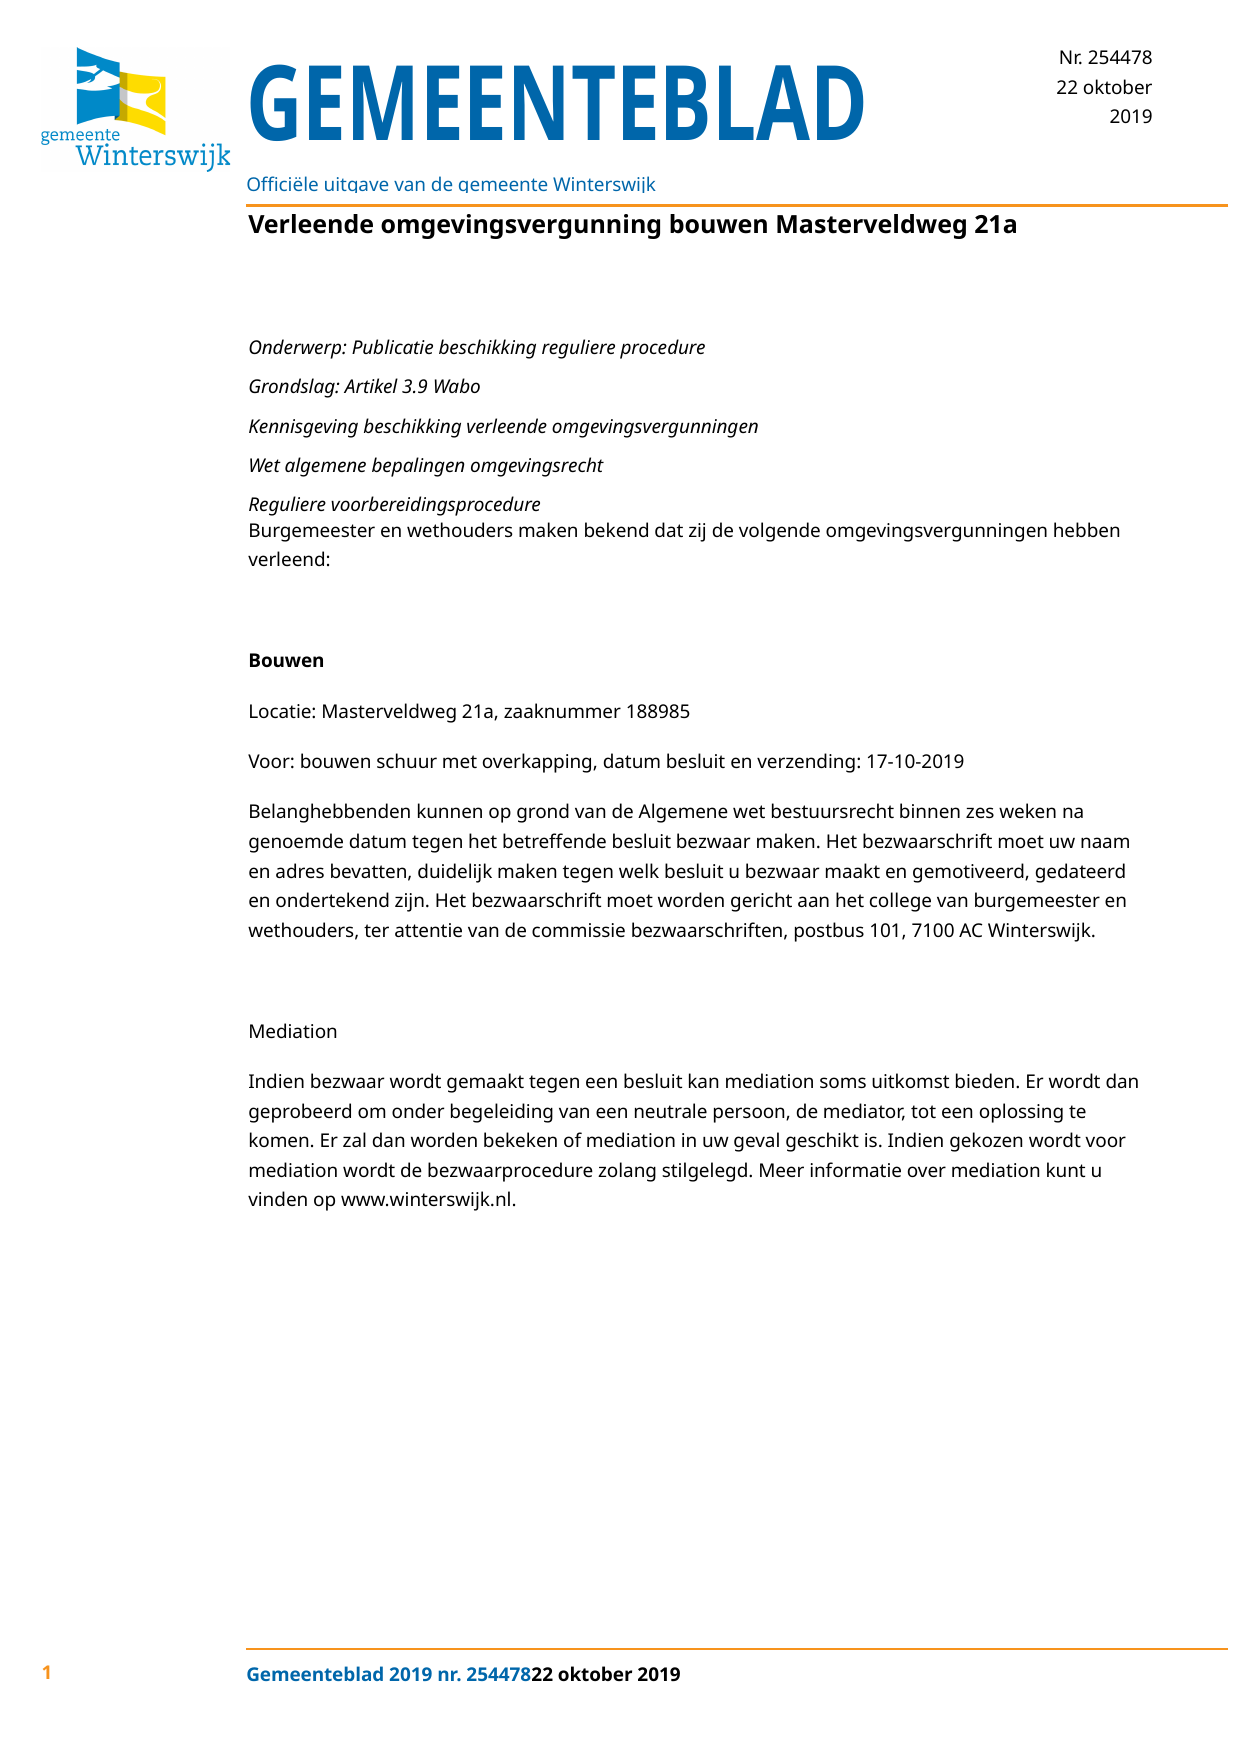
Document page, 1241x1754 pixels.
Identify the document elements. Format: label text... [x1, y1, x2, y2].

text Locatie: Masterveldweg 21a, zaaknummer 188985 [248, 698, 1152, 724]
text Mediation [248, 1018, 1152, 1044]
text Grondslag: Artikel 3.9 Wabo [248, 373, 1152, 399]
text Belanghebbenden kunnen op grond van de Algemene wet bestuursrecht binnen zes weken na genoemde datum tegen het betreffende besluit bezwaar maken. Het bezwaarschrift moet uw naam en adres bevatten, duidelijk maken tegen welk besluit u bezwaar maakt en gemotiveerd, gedateerd en ondertekend zijn. Het bezwaarschrift moet worden gericht aan het college van burgemeester en wethouders, ter attentie van de commissie bezwaarschriften, postbus 101, 7100 AC Winterswijk. [248, 799, 1152, 943]
text Reguliere voorbereidingsprocedure [248, 491, 1152, 517]
text Wet algemene bepalingen omgevingsrecht [248, 452, 1152, 478]
picture [225, 153, 231, 162]
picture [41, 47, 231, 172]
text Kennisgeving beschikking verleende omgevingsvergunningen [248, 413, 1152, 438]
text Voor: bouwen schuur met overkapping, datum besluit en verzending: 17-10-2019 [248, 748, 1152, 774]
text Onderwerp: Publicatie beschikking reguliere procedure [248, 334, 1152, 360]
text Verleende omgevingsvergunning bouwen Masterveldweg 21a [248, 207, 1152, 241]
text Bouwen [248, 647, 1152, 673]
text Burgemeester en wethouders maken bekend dat zij de volgende omgevingsvergunningen hebben verleend: [248, 517, 1152, 572]
text Indien bezwaar wordt gemaakt tegen een besluit kan mediation soms uitkomst bieden. Er wordt dan geprobeerd om onder begeleiding van een neutrale persoon, de mediator, tot een oplossing te komen. Er zal dan worden bekeken of mediation in uw geval geschikt is. Indien gekozen wordt voor mediation wordt de bezwaarprocedure zolang stilgelegd. Meer informatie over mediation kunt u vinden op www.winterswijk.nl. [248, 1068, 1152, 1212]
